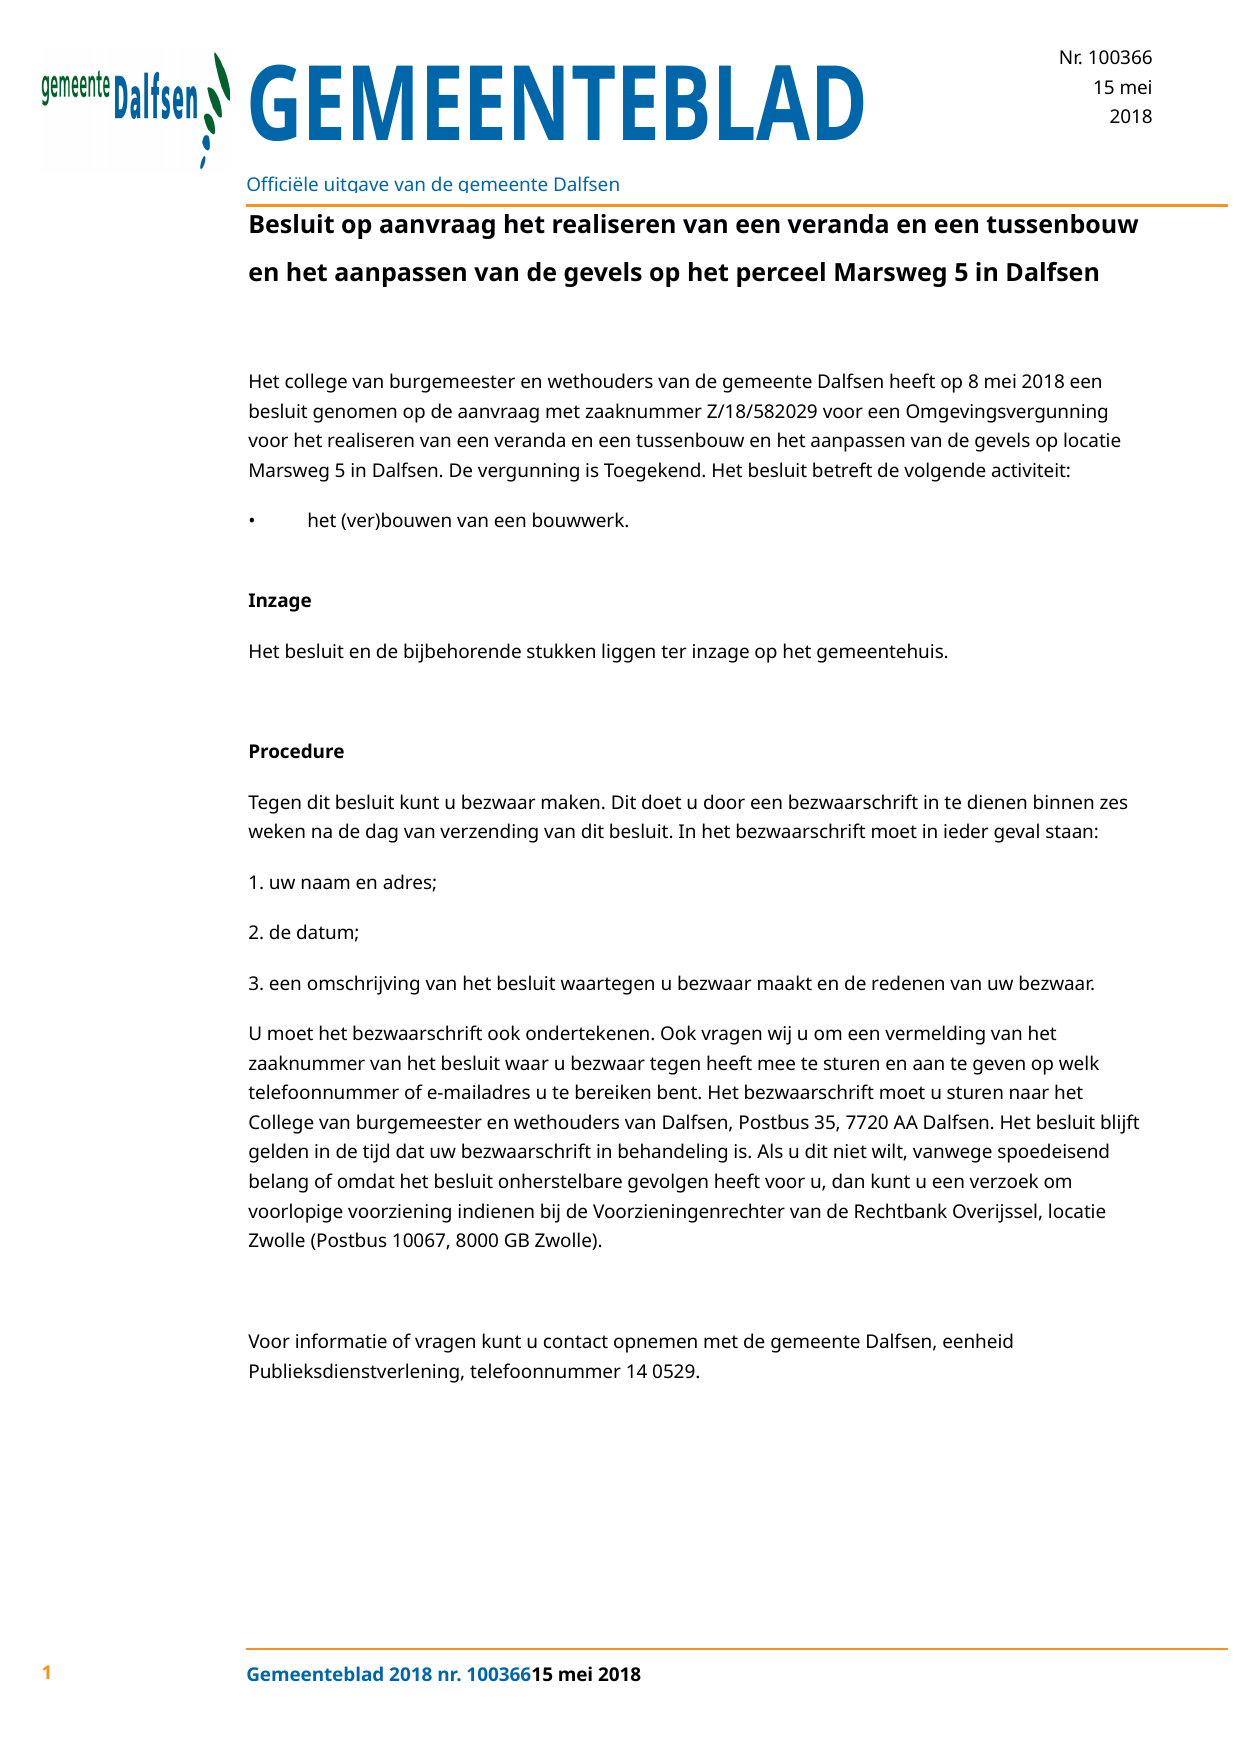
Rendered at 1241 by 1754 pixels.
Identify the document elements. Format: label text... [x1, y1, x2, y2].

list het (ver)bouwen van een bouwwerk. [248, 507, 1152, 533]
text Het besluit en de bijbehorende stukken liggen ter inzage op het gemeentehuis. [248, 638, 1152, 664]
text Het college van burgemeester en wethouders van de gemeente Dalfsen heeft op 8 mei 2018 een besluit genomen op de aanvraag met zaaknummer Z/18/582029 voor een Omgevingsvergunning voor het realiseren van een veranda en een tussenbouw en het aanpassen van de gevels op locatie Marsweg 5 in Dalfsen. De vergunning is Toegekend. Het besluit betreft de volgende activiteit: [248, 368, 1152, 483]
text 3. een omschrijving van het besluit waartegen u bezwaar maakt en de redenen van uw bezwaar. [248, 970, 1152, 996]
text Besluit op aanvraag het realiseren van een veranda en een tussenbouw en het aanpassen van de gevels op het perceel Marsweg 5 in Dalfsen [248, 207, 1152, 288]
text 1. uw naam en adres; [248, 869, 1152, 895]
text Inzage [248, 587, 1152, 613]
text U moet het bezwaarschrift ook ondertekenen. Ook vragen wij u om een vermelding van het zaaknummer van het besluit waar u bezwaar tegen heeft mee te sturen en aan te geven op welk telefoonnummer of e-mailadres u te bereiken bent. Het bezwaarschrift moet u sturen naar het College van burgemeester en wethouders van Dalfsen, Postbus 35, 7720 AA Dalfsen. Het besluit blijft gelden in de tijd dat uw bezwaarschrift in behandeling is. Als u dit niet wilt, vanwege spoedeisend belang of omdat het besluit onherstelbare gevolgen heeft voor u, dan kunt u een verzoek om voorlopige voorziening indienen bij de Voorzieningenrechter van de Rechtbank Overijssel, locatie Zwolle (Postbus 10067, 8000 GB Zwolle). [248, 1020, 1152, 1253]
text 2. de datum; [248, 919, 1152, 945]
text Voor informatie of vragen kunt u contact opnemen met de gemeente Dalfsen, eenheid Publieksdienstverlening, telefoonnummer 14 0529. [248, 1328, 1152, 1384]
text Procedure [248, 739, 1152, 764]
picture [41, 47, 231, 172]
text Tegen dit besluit kunt u bezwaar maken. Dit doet u door een bezwaarschrift in te dienen binnen zes weken na de dag van verzending van dit besluit. In het bezwaarschrift moet in ieder geval staan: [248, 789, 1152, 844]
